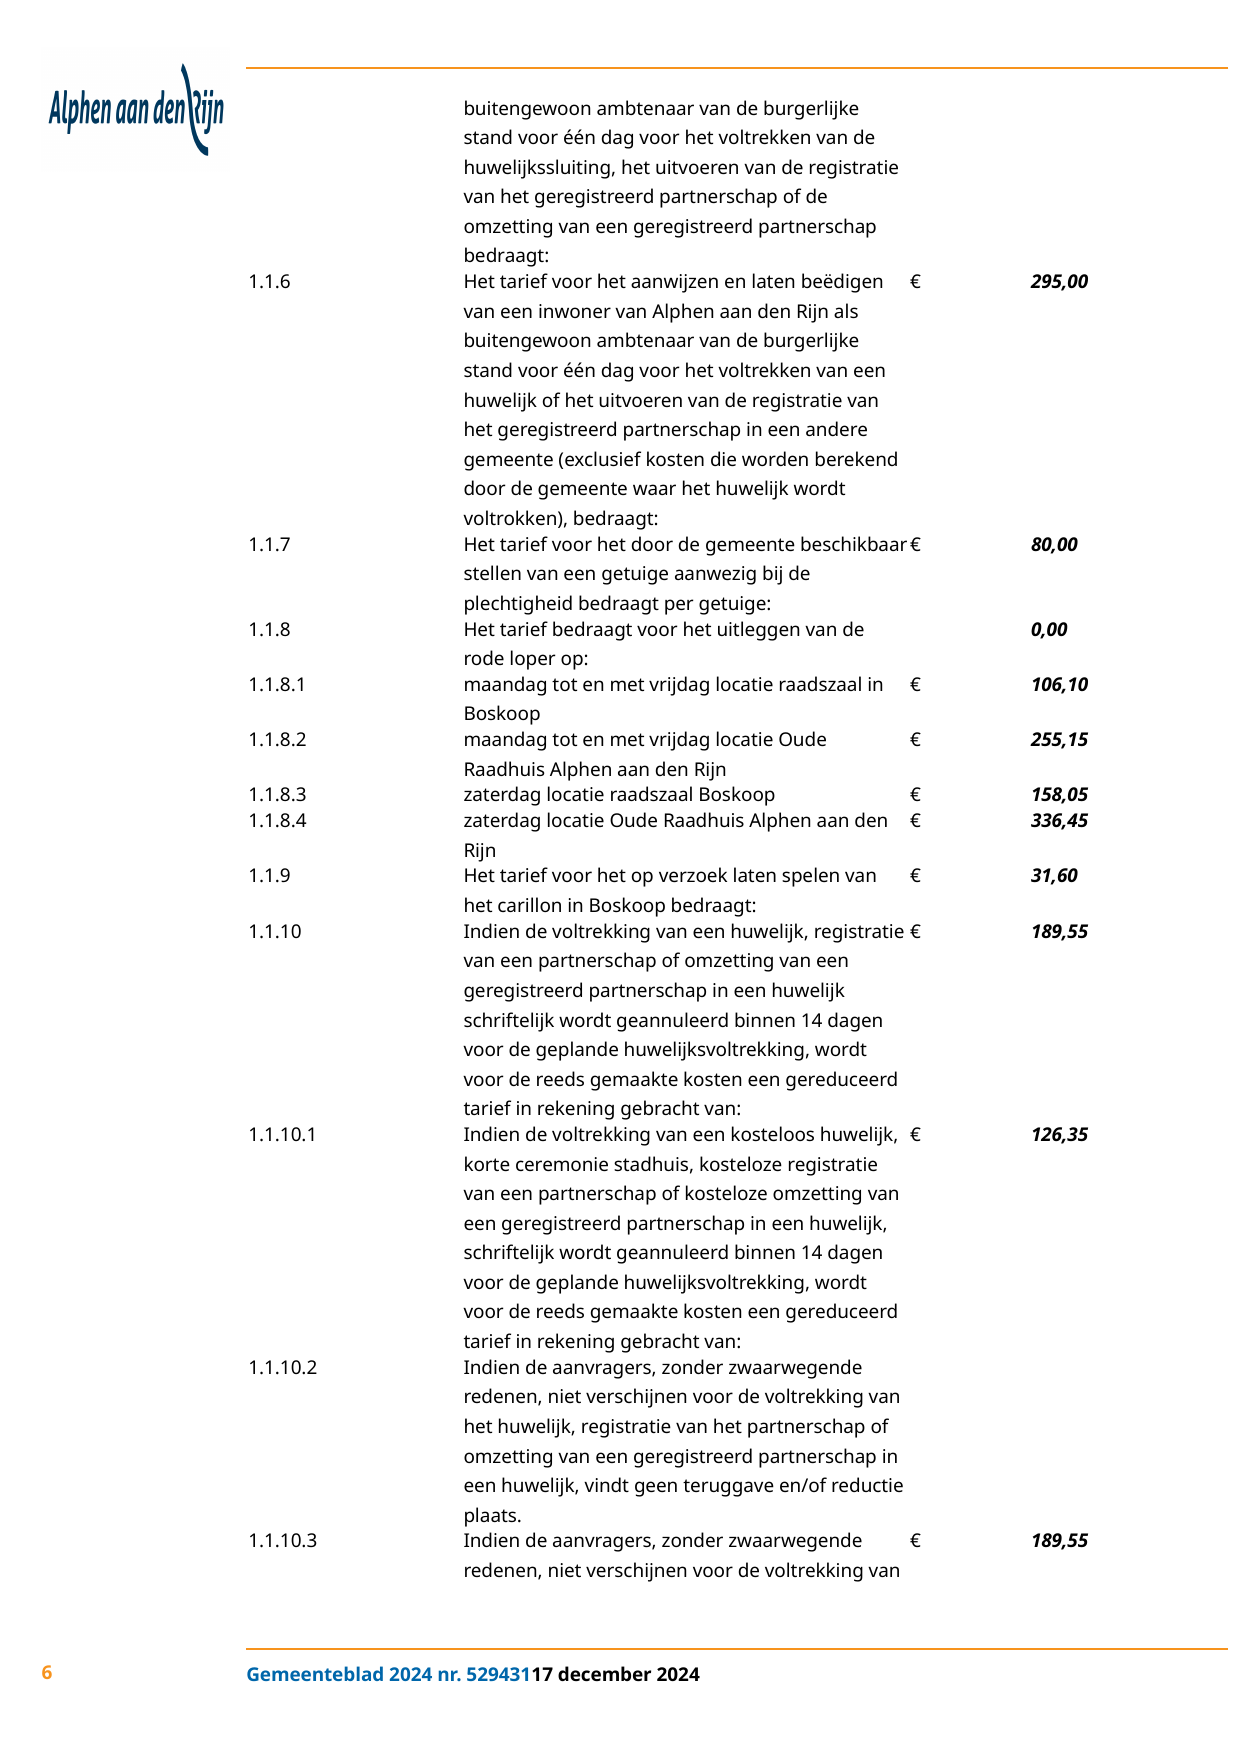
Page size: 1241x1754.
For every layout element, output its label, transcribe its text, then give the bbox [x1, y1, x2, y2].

table_cell 189,55 [1031, 1528, 1152, 1583]
table_cell buitengewoon ambtenaar van de burgerlijke stand voor één dag voor het voltrekken van de huwelijkssluiting, het uitvoeren van de registratie van het geregistreerd partnerschap of de omzetting van een geregistreerd partnerschap bedraagt: [463, 95, 910, 268]
table_cell Het tarief voor het door de gemeente beschikbaar stellen van een getuige aanwezig bij de plechtigheid bedraagt per getuige: [463, 531, 910, 616]
table_cell Het tarief voor het aanwijzen en laten beëdigen van een inwoner van Alphen aan den Rijn als buitengewoon ambtenaar van de burgerlijke stand voor één dag voor het voltrekken van een huwelijk of het uitvoeren van de registratie van het geregistreerd partnerschap in een andere gemeente (exclusief kosten die worden berekend door de gemeente waar het huwelijk wordt voltrokken), bedraagt: [463, 269, 910, 531]
table_cell Indien de voltrekking van een huwelijk, registratie van een partnerschap of omzetting van een geregistreerd partnerschap in een huwelijk schriftelijk wordt geannuleerd binnen 14 dagen voor de geplande huwelijksvoltrekking, wordt voor de reeds gemaakte kosten een gereduceerd tarief in rekening gebracht van: [463, 918, 910, 1121]
table_cell € [910, 531, 1031, 616]
table_cell Indien de aanvragers, zonder zwaarwegende redenen, niet verschijnen voor de voltrekking van het huwelijk, registratie van het partnerschap of omzetting van een geregistreerd partnerschap in een huwelijk, vindt geen teruggave en/of reductie plaats. [463, 1354, 910, 1528]
table_cell 1.1.7 [248, 531, 463, 616]
table_cell Indien de voltrekking van een kosteloos huwelijk, korte ceremonie stadhuis, kosteloze registratie van een partnerschap of kosteloze omzetting van een geregistreerd partnerschap in een huwelijk, schriftelijk wordt geannuleerd binnen 14 dagen voor de geplande huwelijksvoltrekking, wordt voor de reeds gemaakte kosten een gereduceerd tarief in rekening gebracht van: [463, 1121, 910, 1354]
table_cell 31,60 [1031, 863, 1152, 918]
table_cell 189,55 [1031, 918, 1152, 1121]
table_cell € [910, 671, 1031, 726]
table_cell Het tarief voor het op verzoek laten spelen van het carillon in Boskoop bedraagt: [463, 863, 910, 918]
table_cell zaterdag locatie Oude Raadhuis Alphen aan den Rijn [463, 808, 910, 863]
table_cell € [910, 918, 1031, 1121]
table_cell € [910, 808, 1031, 863]
table_cell [248, 95, 463, 268]
table_cell [1031, 1354, 1152, 1528]
table_cell € [910, 269, 1031, 531]
table_cell 1.1.10.2 [248, 1354, 463, 1528]
table_cell 0,00 [1031, 616, 1152, 671]
table_cell 80,00 [1031, 531, 1152, 616]
table_cell 1.1.8.1 [248, 671, 463, 726]
table_cell € [910, 1121, 1031, 1354]
table_cell 1.1.8.4 [248, 808, 463, 863]
table_cell Indien de aanvragers, zonder zwaarwegende redenen, niet verschijnen voor de voltrekking van [463, 1528, 910, 1583]
table_cell 1.1.10.1 [248, 1121, 463, 1354]
table_cell 1.1.8 [248, 616, 463, 671]
table_cell 1.1.10.3 [248, 1528, 463, 1583]
table_cell 1.1.6 [248, 269, 463, 531]
table_cell 106,10 [1031, 671, 1152, 726]
table_cell 255,15 [1031, 726, 1152, 782]
table_cell 1.1.8.3 [248, 782, 463, 807]
table_cell 1.1.9 [248, 863, 463, 918]
table_cell € [910, 863, 1031, 918]
table_cell [910, 95, 1031, 268]
table_cell maandag tot en met vrijdag locatie Oude Raadhuis Alphen aan den Rijn [463, 726, 910, 782]
table_cell 295,00 [1031, 269, 1152, 531]
table_cell [910, 1354, 1031, 1528]
table_cell 1.1.10 [248, 918, 463, 1121]
table_cell [1031, 95, 1152, 268]
table_cell € [910, 782, 1031, 807]
table_cell maandag tot en met vrijdag locatie raadszaal in Boskoop [463, 671, 910, 726]
table_cell zaterdag locatie raadszaal Boskoop [463, 782, 910, 807]
table_cell € [910, 1528, 1031, 1583]
table_cell € [910, 726, 1031, 782]
table_cell [910, 616, 1031, 671]
table_cell 126,35 [1031, 1121, 1152, 1354]
table_cell Het tarief bedraagt voor het uitleggen van de rode loper op: [463, 616, 910, 671]
table_cell 336,45 [1031, 808, 1152, 863]
table_cell 1.1.8.2 [248, 726, 463, 782]
table_cell 158,05 [1031, 782, 1152, 807]
picture [41, 47, 231, 172]
